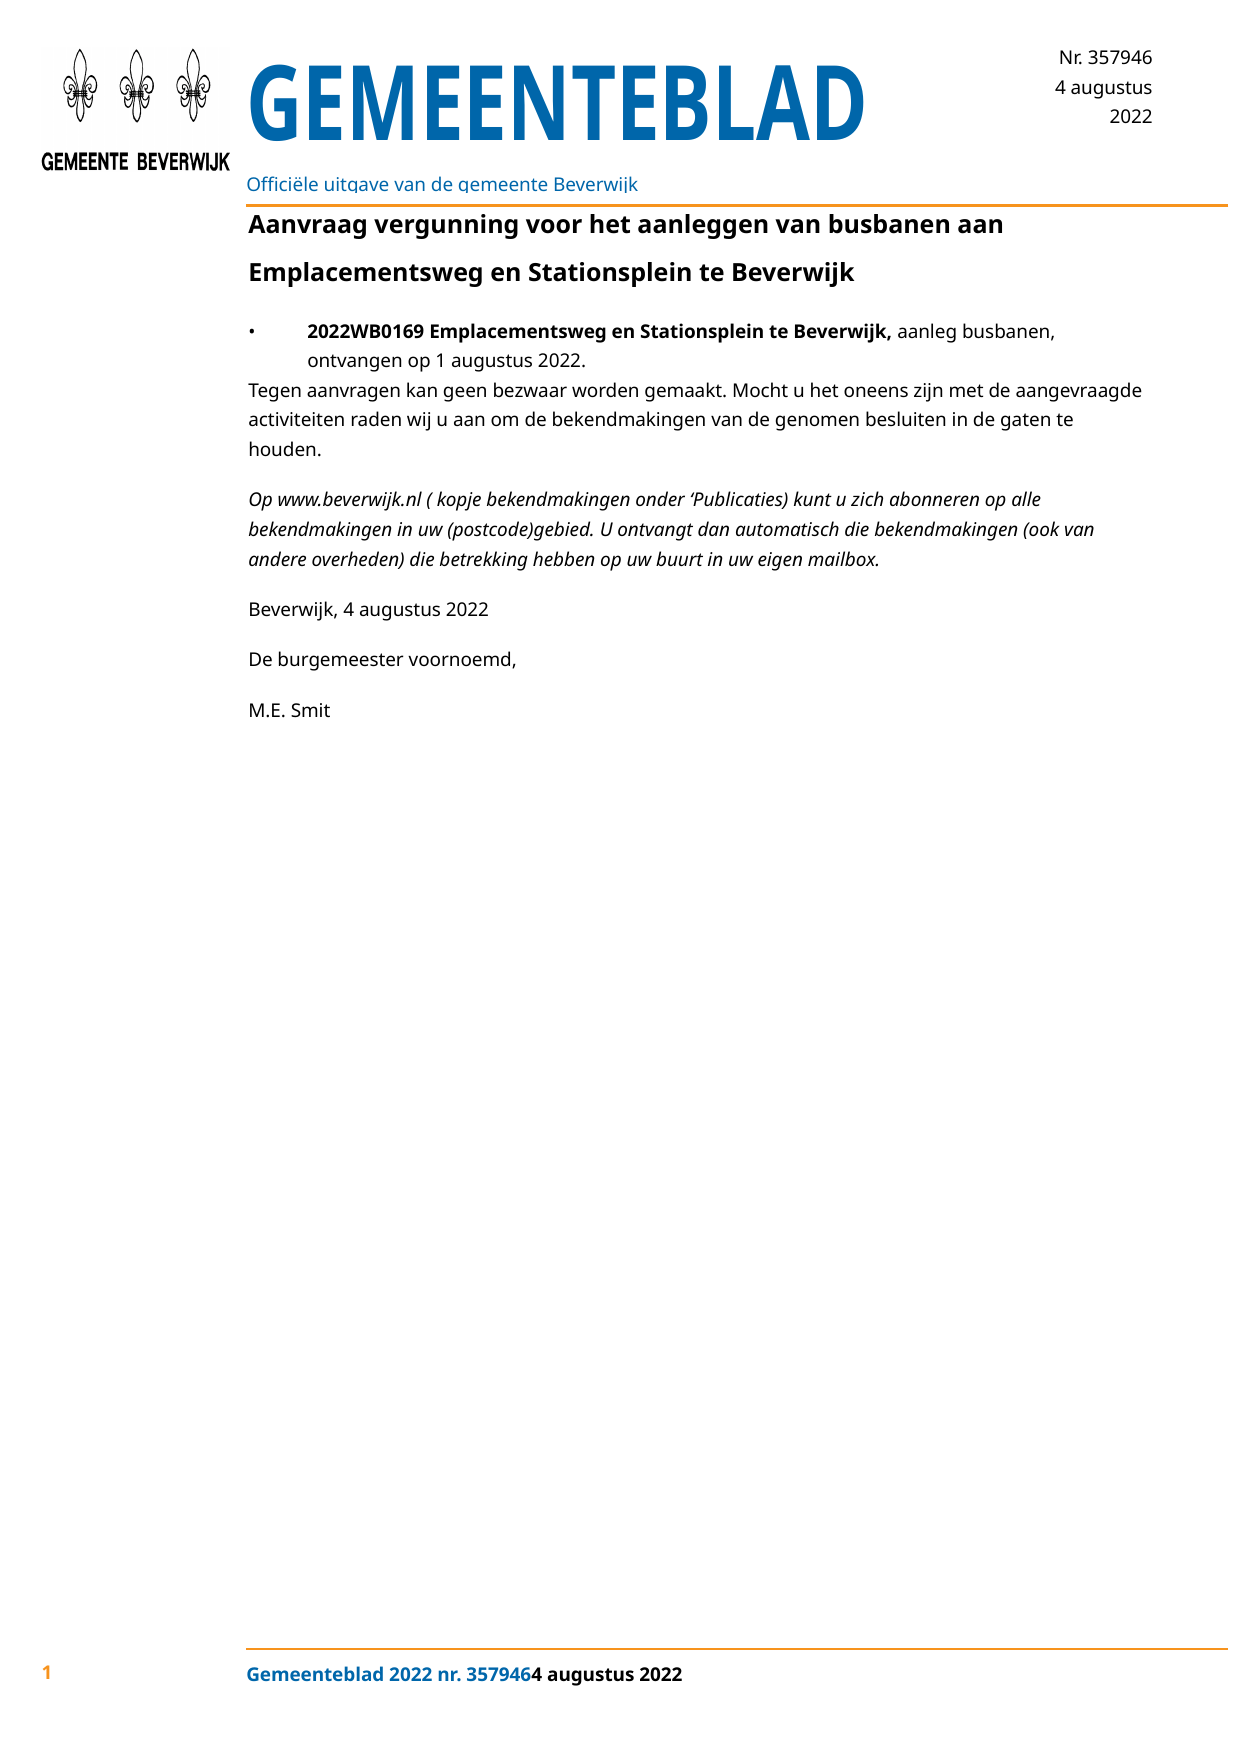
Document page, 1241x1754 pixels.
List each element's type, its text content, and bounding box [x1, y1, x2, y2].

text M.E. Smit [248, 697, 1152, 723]
text Beverwijk, 4 augustus 2022 [248, 596, 1152, 622]
text Tegen aanvragen kan geen bezwaar worden gemaakt. Mocht u het oneens zijn met de aangevraagde activiteiten raden wij u aan om de bekendmakingen van de genomen besluiten in de gaten te houden. [248, 377, 1152, 462]
text Aanvraag vergunning voor het aanleggen van busbanen aan Emplacementsweg en Stationsplein te Beverwijk [248, 207, 1152, 288]
text Op www.beverwijk.nl ( kopje bekendmakingen onder ‘Publicaties) kunt u zich abonneren op alle bekendmakingen in uw (postcode)gebied. U ontvangt dan automatisch die bekendmakingen (ook van andere overheden) die betrekking hebben op uw buurt in uw eigen mailbox. [248, 487, 1152, 572]
text De burgemeester voornoemd, [248, 647, 1152, 672]
picture [41, 47, 231, 172]
list 2022WB0169 Emplacementsweg en Stationsplein te Beverwijk, aanleg busbanen, ontvangen op 1 augustus 2022. [248, 318, 1152, 373]
